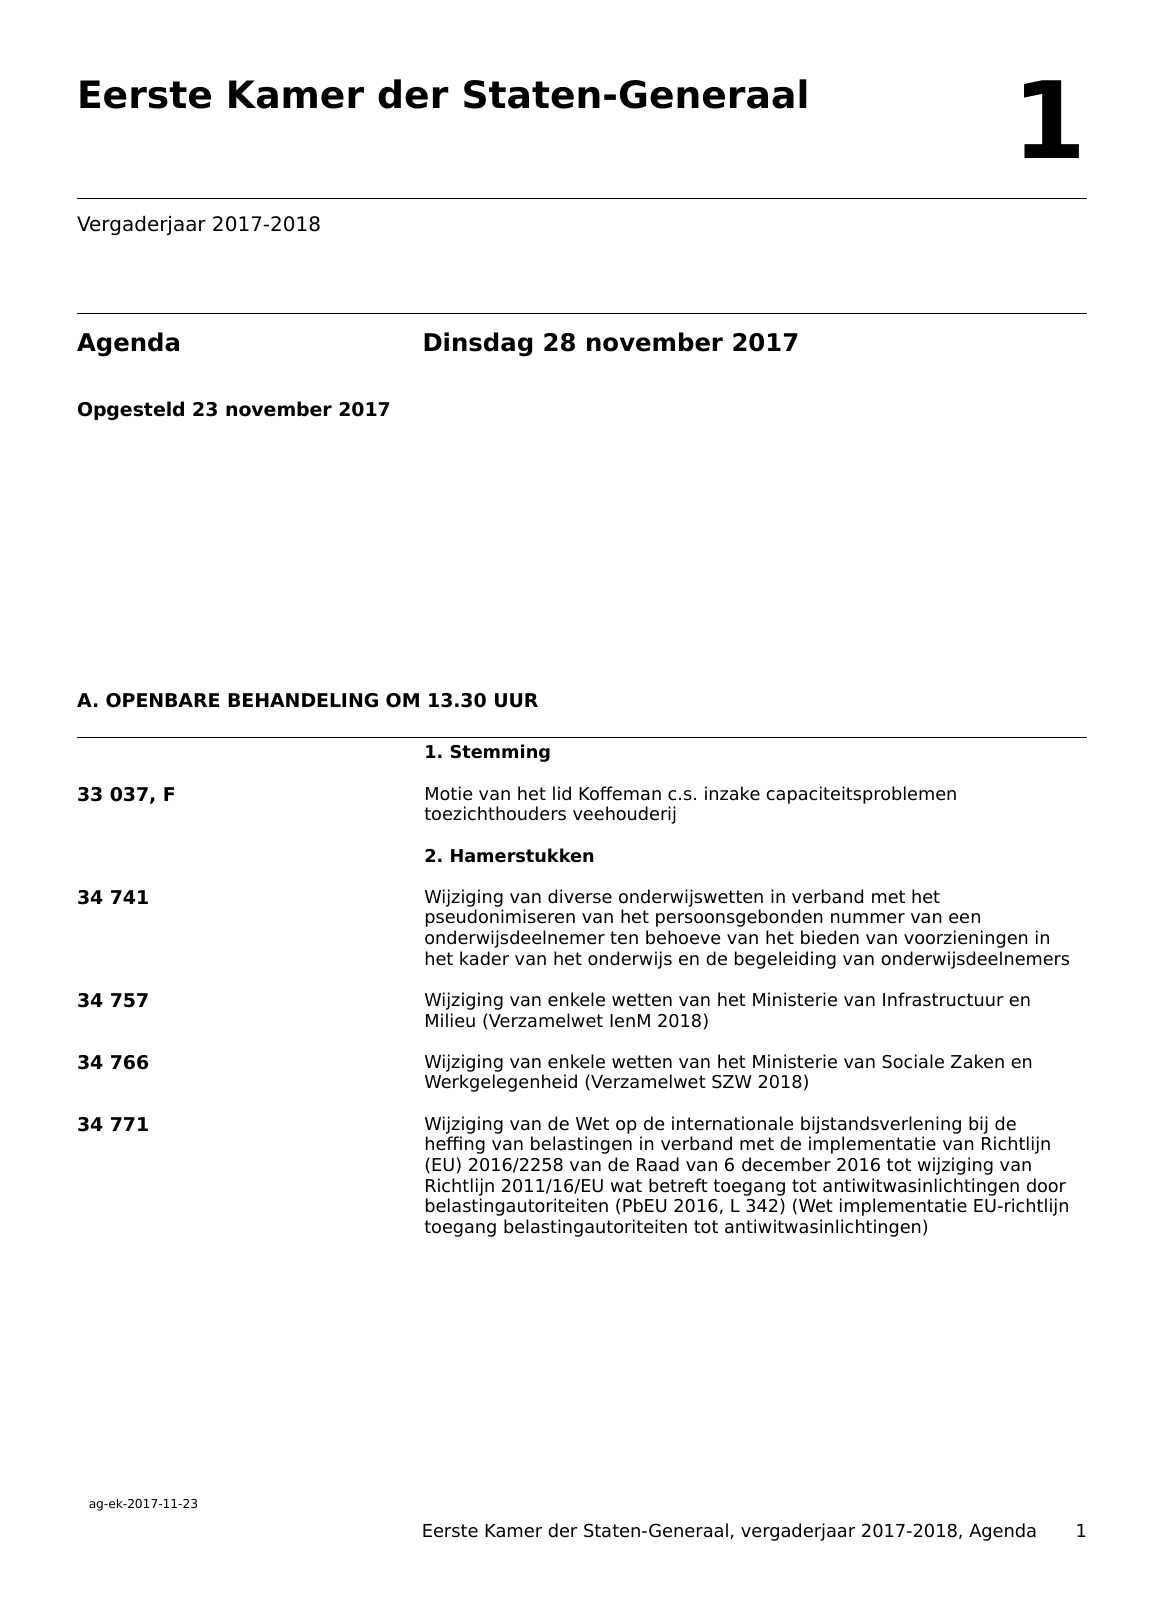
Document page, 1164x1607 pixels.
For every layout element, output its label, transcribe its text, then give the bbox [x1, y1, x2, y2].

text Opgesteld 23 november 2017 [77, 399, 1087, 421]
table_cell [418, 866, 1087, 887]
table_cell Wijziging van enkele wetten van het Ministerie van Infrastructuur en Milieu (Verzamelwet IenM 2018) [418, 990, 1087, 1031]
table_cell 34 771 [77, 1114, 401, 1237]
table_cell [418, 1093, 1087, 1114]
table_cell [77, 846, 401, 866]
table_cell [401, 887, 418, 969]
table_cell 34 757 [77, 990, 401, 1031]
table_cell [401, 1052, 418, 1093]
table_cell [401, 866, 418, 887]
table_header Eerste Kamer der Staten-Generaal [77, 59, 886, 198]
table_cell Agenda [77, 314, 422, 357]
table_cell [401, 990, 418, 1031]
table_cell Motie van het lid Koffeman c.s. inzake capaciteitsproblemen toezichthouders veehouderij [418, 784, 1087, 825]
text ag-ek-2017-11-23 [88, 1497, 323, 1511]
table_cell [77, 1031, 401, 1052]
table_cell 34 766 [77, 1052, 401, 1093]
table_cell [77, 866, 401, 887]
table_cell Vergaderjaar 2017-2018 [77, 199, 1087, 313]
table_cell [77, 1093, 401, 1114]
table_cell [77, 969, 401, 990]
table_cell [418, 825, 1087, 846]
table_cell [77, 763, 401, 784]
table_header 1 [886, 59, 1087, 198]
table_cell [401, 846, 418, 866]
table_cell [401, 1093, 418, 1114]
table_cell [418, 763, 1087, 784]
table_cell Wijziging van enkele wetten van het Ministerie van Sociale Zaken en Werkgelegenheid (Verzamelwet SZW 2018) [418, 1052, 1087, 1093]
table_header [401, 738, 418, 763]
subtitle A. OPENBARE BEHANDELING OM 13.30 UUR [77, 690, 1087, 712]
table_cell 33 037, F [77, 784, 401, 825]
table_cell [401, 825, 418, 846]
table_cell [401, 969, 418, 990]
table_cell [77, 825, 401, 846]
table_cell [401, 1031, 418, 1052]
table_header 1. Stemming [418, 738, 1087, 763]
table_cell [418, 969, 1087, 990]
table_cell 34 741 [77, 887, 401, 969]
table_cell Wijziging van de Wet op de internationale bijstandsverlening bij de heffing van belastingen in verband met de implementatie van Richtlijn (EU) 2016/2258 van de Raad van 6 december 2016 tot wijziging van Richtlijn 2011/16/EU wat betreft toegang tot antiwitwasinlichtingen door belastingautoriteiten (PbEU 2016, L 342) (Wet implementatie EU-richtlijn toegang belastingautoriteiten tot antiwitwasinlichtingen) [418, 1114, 1087, 1237]
table_cell [418, 1031, 1087, 1052]
table_cell [401, 763, 418, 784]
table_header [77, 738, 401, 763]
table_cell 2. Hamerstukken [418, 846, 1087, 866]
table_cell Wijziging van diverse onderwijswetten in verband met het pseudonimiseren van het persoonsgebonden nummer van een onderwijsdeelnemer ten behoeve van het bieden van voorzieningen in het kader van het onderwijs en de begeleiding van onderwijsdeelnemers [418, 887, 1087, 969]
table_cell Dinsdag 28 november 2017 [422, 314, 1087, 357]
table_cell [401, 784, 418, 825]
table_cell [401, 1114, 418, 1237]
